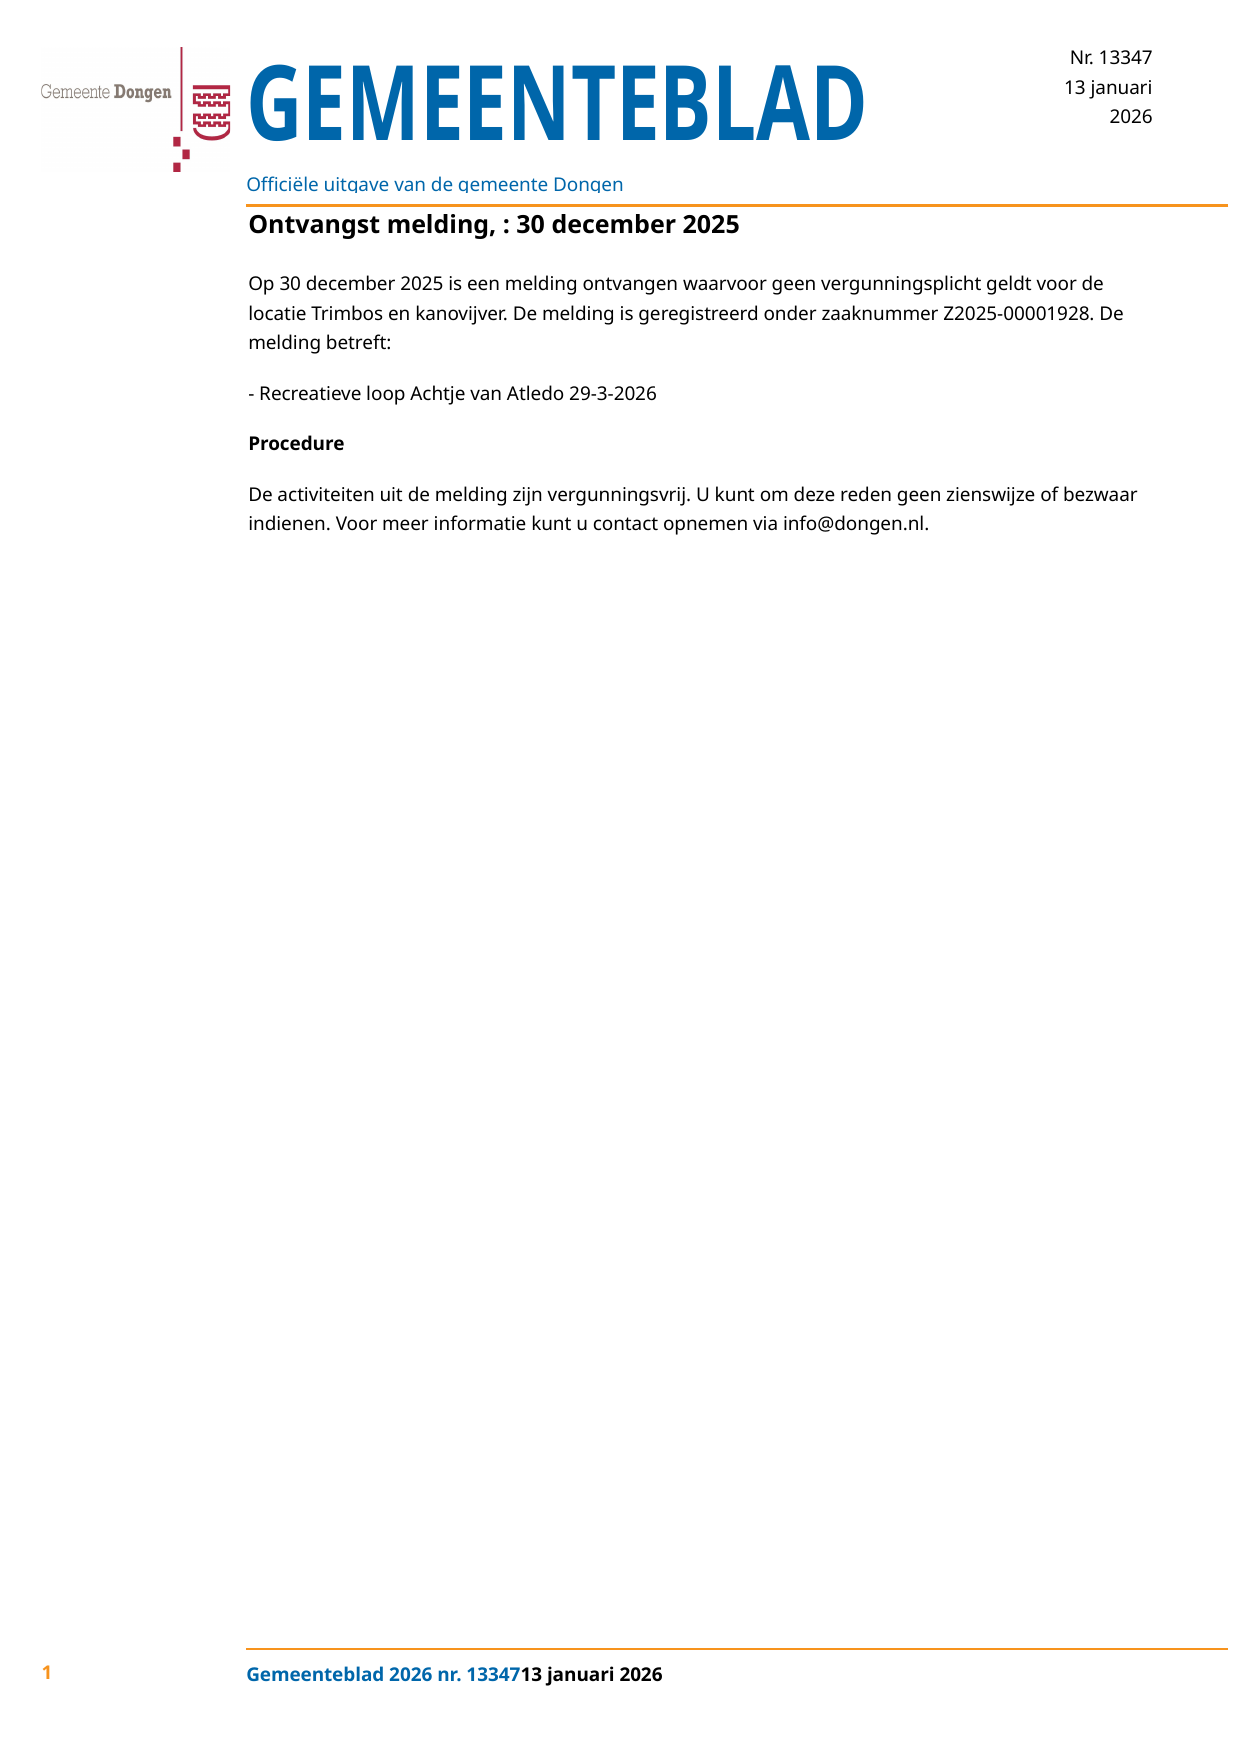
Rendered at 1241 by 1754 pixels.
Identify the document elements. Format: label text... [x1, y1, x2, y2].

text - Recreatieve loop Achtje van Atledo 29-3-2026 [248, 380, 1152, 406]
text Procedure [248, 430, 1152, 456]
text De activiteiten uit de melding zijn vergunningsvrij. U kunt om deze reden geen zienswijze of bezwaar indienen. Voor meer informatie kunt u contact opnemen via info@dongen.nl. [248, 481, 1152, 536]
text Op 30 december 2025 is een melding ontvangen waarvoor geen vergunningsplicht geldt voor de locatie Trimbos en kanovijver. De melding is geregistreerd onder zaaknummer Z2025-00001928. De melding betreft: [248, 270, 1152, 355]
text Ontvangst melding, : 30 december 2025 [248, 207, 1152, 241]
picture [41, 47, 231, 172]
